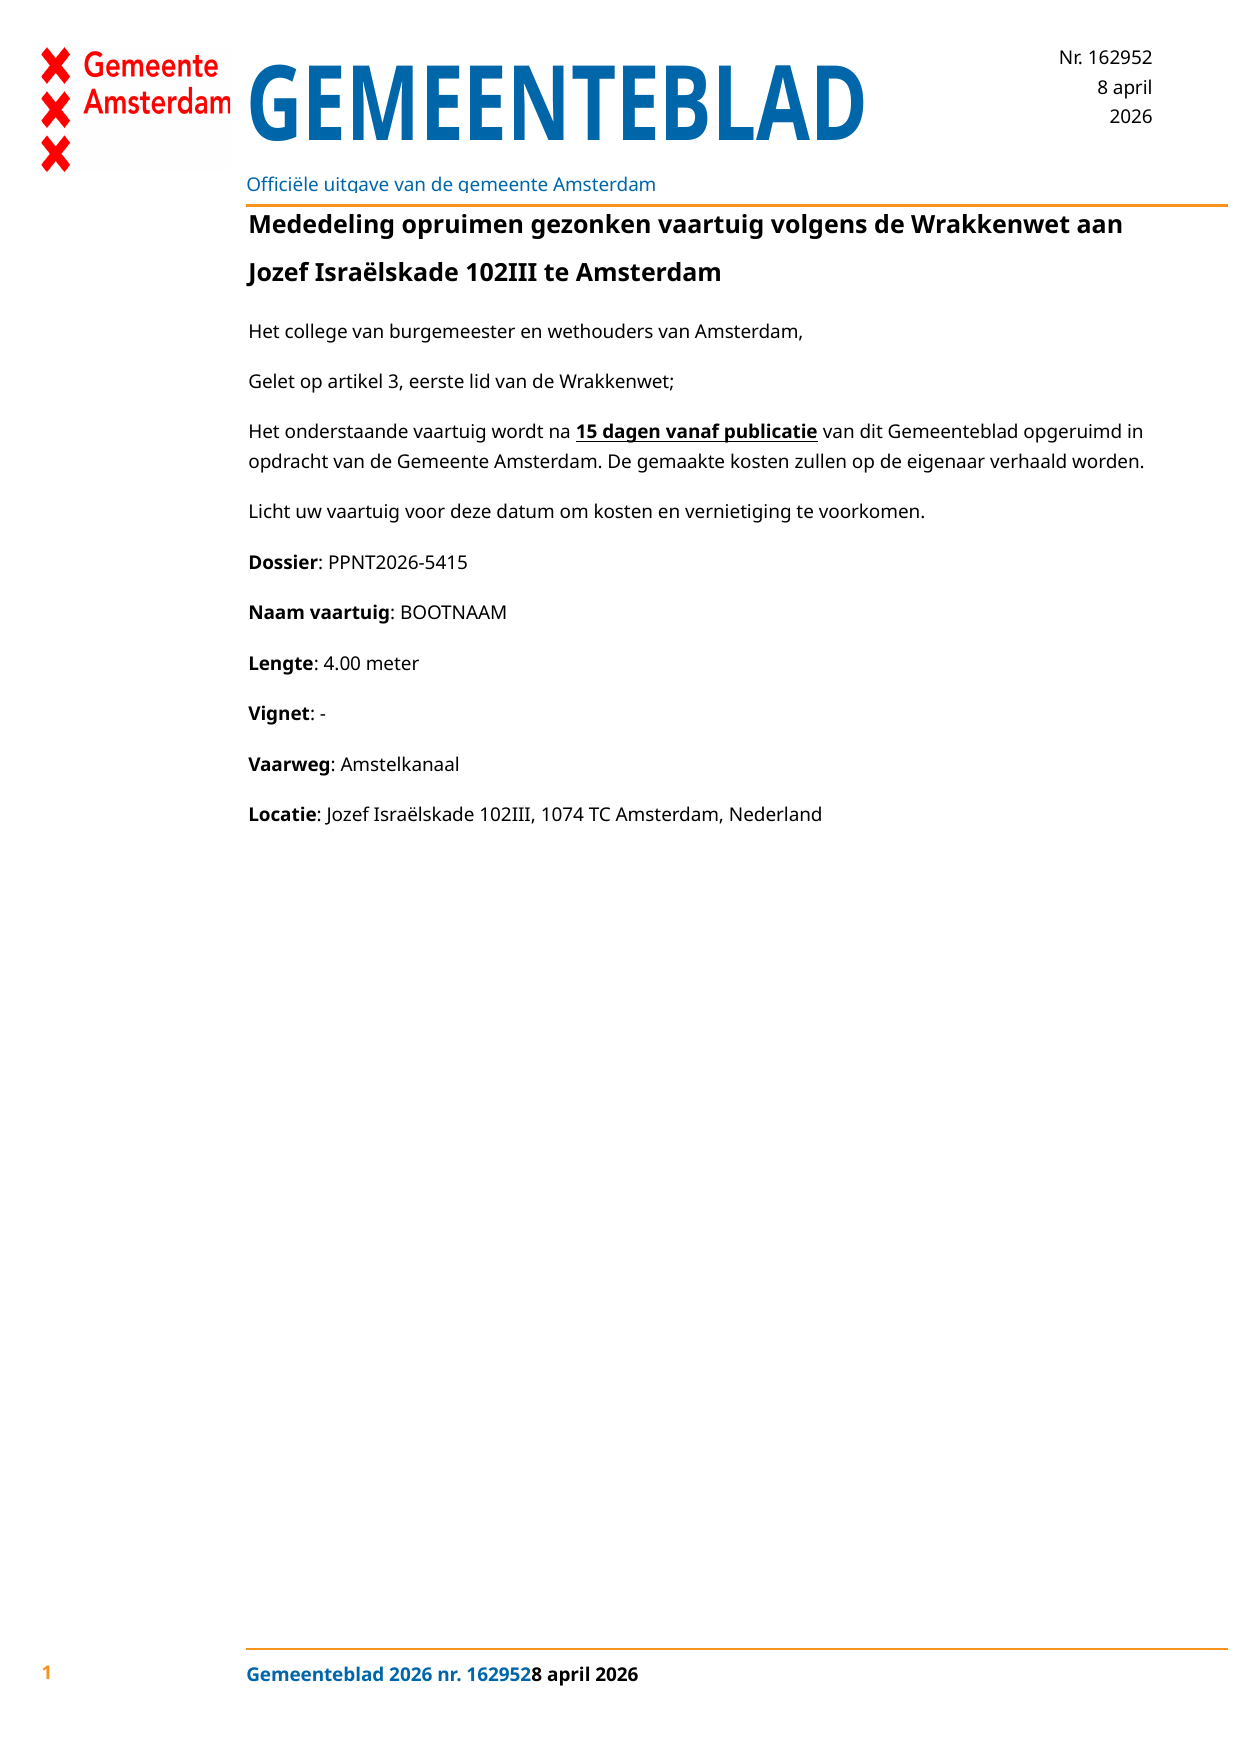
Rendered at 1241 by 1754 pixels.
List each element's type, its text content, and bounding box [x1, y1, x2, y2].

text Lengte: 4.00 meter [248, 650, 1152, 676]
text Vaarweg: Amstelkanaal [248, 751, 1152, 777]
text Het onderstaande vaartuig wordt na 15 dagen vanaf publicatie van dit Gemeenteblad opgeruimd in opdracht van de Gemeente Amsterdam. De gemaakte kosten zullen op de eigenaar verhaald worden. [248, 419, 1152, 474]
text Licht uw vaartuig voor deze datum om kosten en vernietiging te voorkomen. [248, 499, 1152, 524]
text Locatie: Jozef Israëlskade 102III, 1074 TC Amsterdam, Nederland [248, 801, 1152, 827]
picture [41, 47, 231, 172]
text Het college van burgemeester en wethouders van Amsterdam, [248, 318, 1152, 344]
text Mededeling opruimen gezonken vaartuig volgens de Wrakkenwet aan Jozef Israëlskade 102III te Amsterdam [248, 207, 1152, 288]
text Gelet op artikel 3, eerste lid van de Wrakkenwet; [248, 368, 1152, 394]
text Dossier: PPNT2026-5415 [248, 549, 1152, 575]
text Naam vaartuig: BOOTNAAM [248, 599, 1152, 625]
text Vignet: - [248, 700, 1152, 726]
